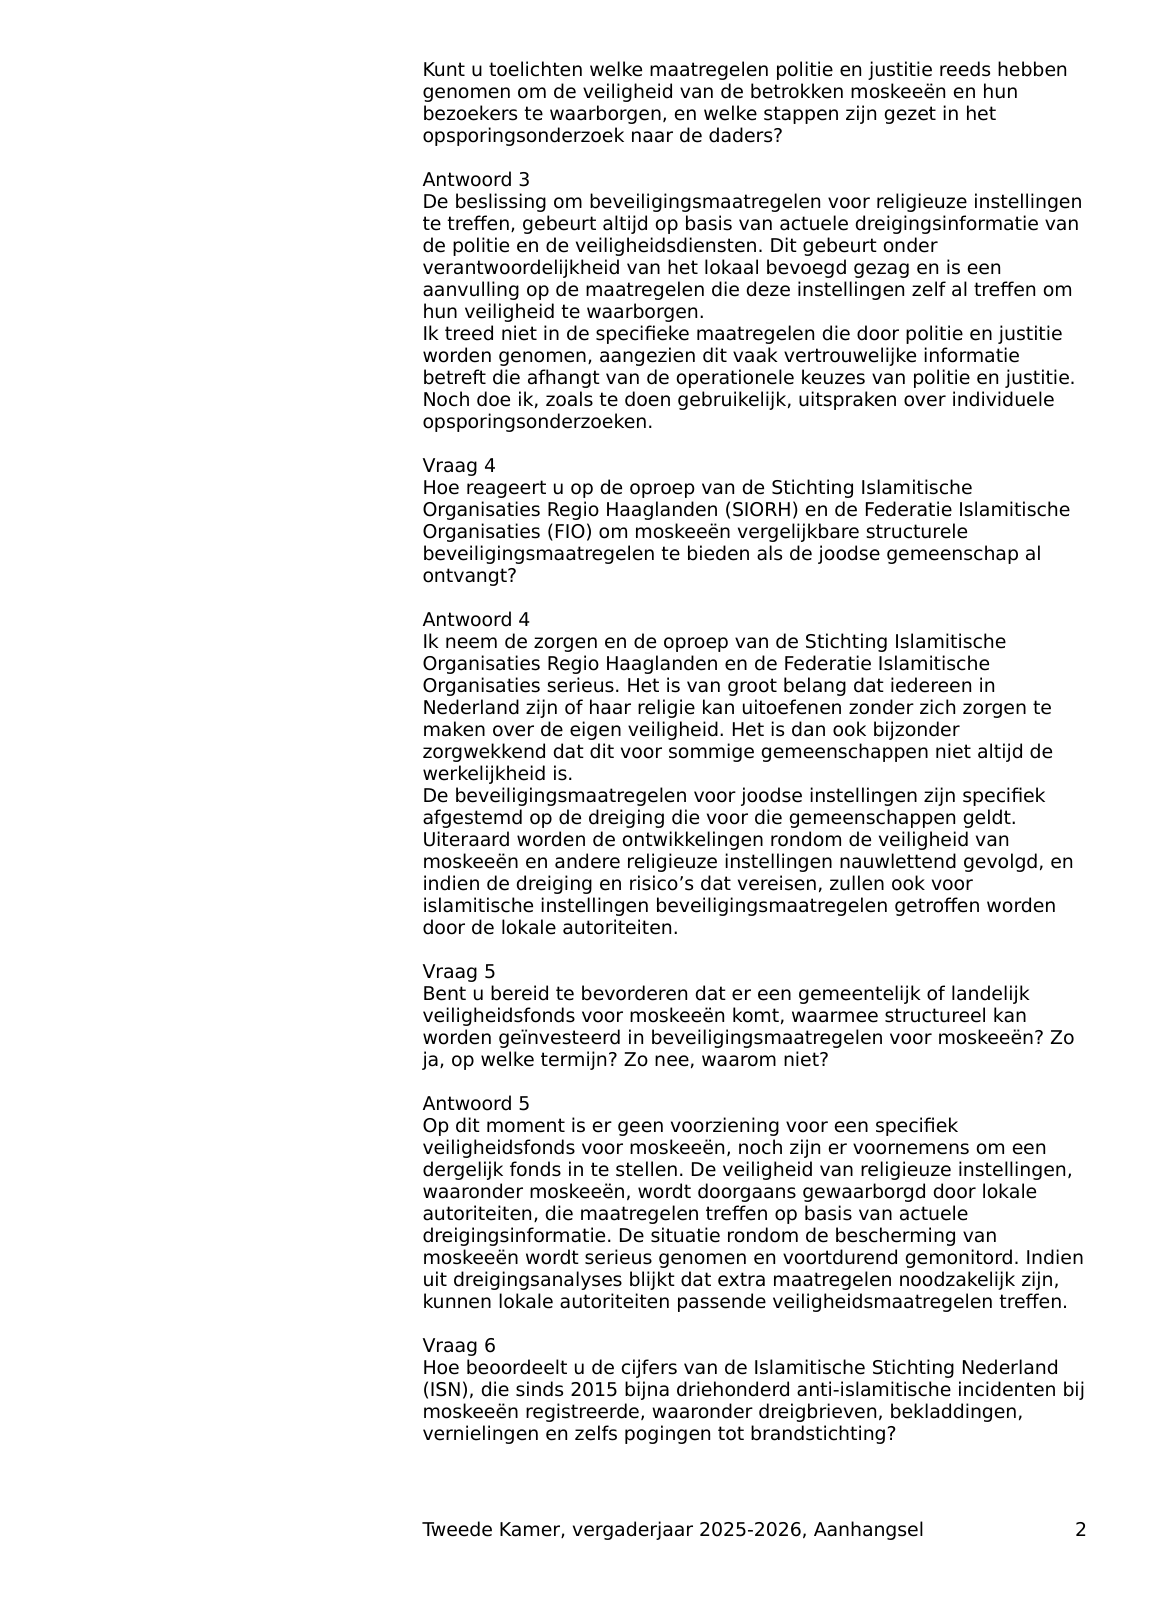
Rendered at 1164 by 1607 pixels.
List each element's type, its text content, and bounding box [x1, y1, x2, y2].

text Antwoord 5 [422, 1093, 1087, 1115]
text Bent u bereid te bevorderen dat er een gemeentelijk of landelijk veiligheidsfonds voor moskeeën komt, waarmee structureel kan worden geïnvesteerd in beveiligingsmaatregelen voor moskeeën? Zo ja, op welke termijn? Zo nee, waarom niet? [422, 983, 1087, 1071]
text De beveiligingsmaatregelen voor joodse instellingen zijn specifiek afgestemd op de dreiging die voor die gemeenschappen geldt. Uiteraard worden de ontwikkelingen rondom de veiligheid van moskeeën en andere religieuze instellingen nauwlettend gevolgd, en indien de dreiging en risico’s dat vereisen, zullen ook voor islamitische instellingen beveiligingsmaatregelen getroffen worden door de lokale autoriteiten. [422, 785, 1087, 939]
text Vraag 4 [422, 455, 1087, 477]
text De beslissing om beveiligingsmaatregelen voor religieuze instellingen te treffen, gebeurt altijd op basis van actuele dreigingsinformatie van de politie en de veiligheidsdiensten. Dit gebeurt onder verantwoordelijkheid van het lokaal bevoegd gezag en is een aanvulling op de maatregelen die deze instellingen zelf al treffen om hun veiligheid te waarborgen. [422, 191, 1087, 323]
text Op dit moment is er geen voorziening voor een specifiek veiligheidsfonds voor moskeeën, noch zijn er voornemens om een dergelijk fonds in te stellen. De veiligheid van religieuze instellingen, waaronder moskeeën, wordt doorgaans gewaarborgd door lokale autoriteiten, die maatregelen treffen op basis van actuele dreigingsinformatie. De situatie rondom de bescherming van moskeeën wordt serieus genomen en voortdurend gemonitord. Indien uit dreigingsanalyses blijkt dat extra maatregelen noodzakelijk zijn, kunnen lokale autoriteiten passende veiligheidsmaatregelen treffen. [422, 1115, 1087, 1313]
text Vraag 6 [422, 1335, 1087, 1357]
text Antwoord 3 [422, 169, 1087, 191]
text Antwoord 4 [422, 609, 1087, 631]
text Vraag 5 [422, 961, 1087, 983]
text Ik treed niet in de specifieke maatregelen die door politie en justitie worden genomen, aangezien dit vaak vertrouwelijke informatie betreft die afhangt van de operationele keuzes van politie en justitie. Noch doe ik, zoals te doen gebruikelijk, uitspraken over individuele opsporingsonderzoeken. [422, 323, 1087, 433]
text Kunt u toelichten welke maatregelen politie en justitie reeds hebben genomen om de veiligheid van de betrokken moskeeën en hun bezoekers te waarborgen, en welke stappen zijn gezet in het opsporingsonderzoek naar de daders? [422, 59, 1087, 147]
text Hoe reageert u op de oproep van de Stichting Islamitische Organisaties Regio Haaglanden (SIORH) en de Federatie Islamitische Organisaties (FIO) om moskeeën vergelijkbare structurele beveiligingsmaatregelen te bieden als de joodse gemeenschap al ontvangt? [422, 477, 1087, 587]
text Hoe beoordeelt u de cijfers van de Islamitische Stichting Nederland (ISN), die sinds 2015 bijna driehonderd anti-islamitische incidenten bij moskeeën registreerde, waaronder dreigbrieven, bekladdingen, vernielingen en zelfs pogingen tot brandstichting? [422, 1357, 1087, 1445]
text Ik neem de zorgen en de oproep van de Stichting Islamitische Organisaties Regio Haaglanden en de Federatie Islamitische Organisaties serieus. Het is van groot belang dat iedereen in Nederland zijn of haar religie kan uitoefenen zonder zich zorgen te maken over de eigen veiligheid. Het is dan ook bijzonder zorgwekkend dat dit voor sommige gemeenschappen niet altijd de werkelijkheid is. [422, 631, 1087, 785]
